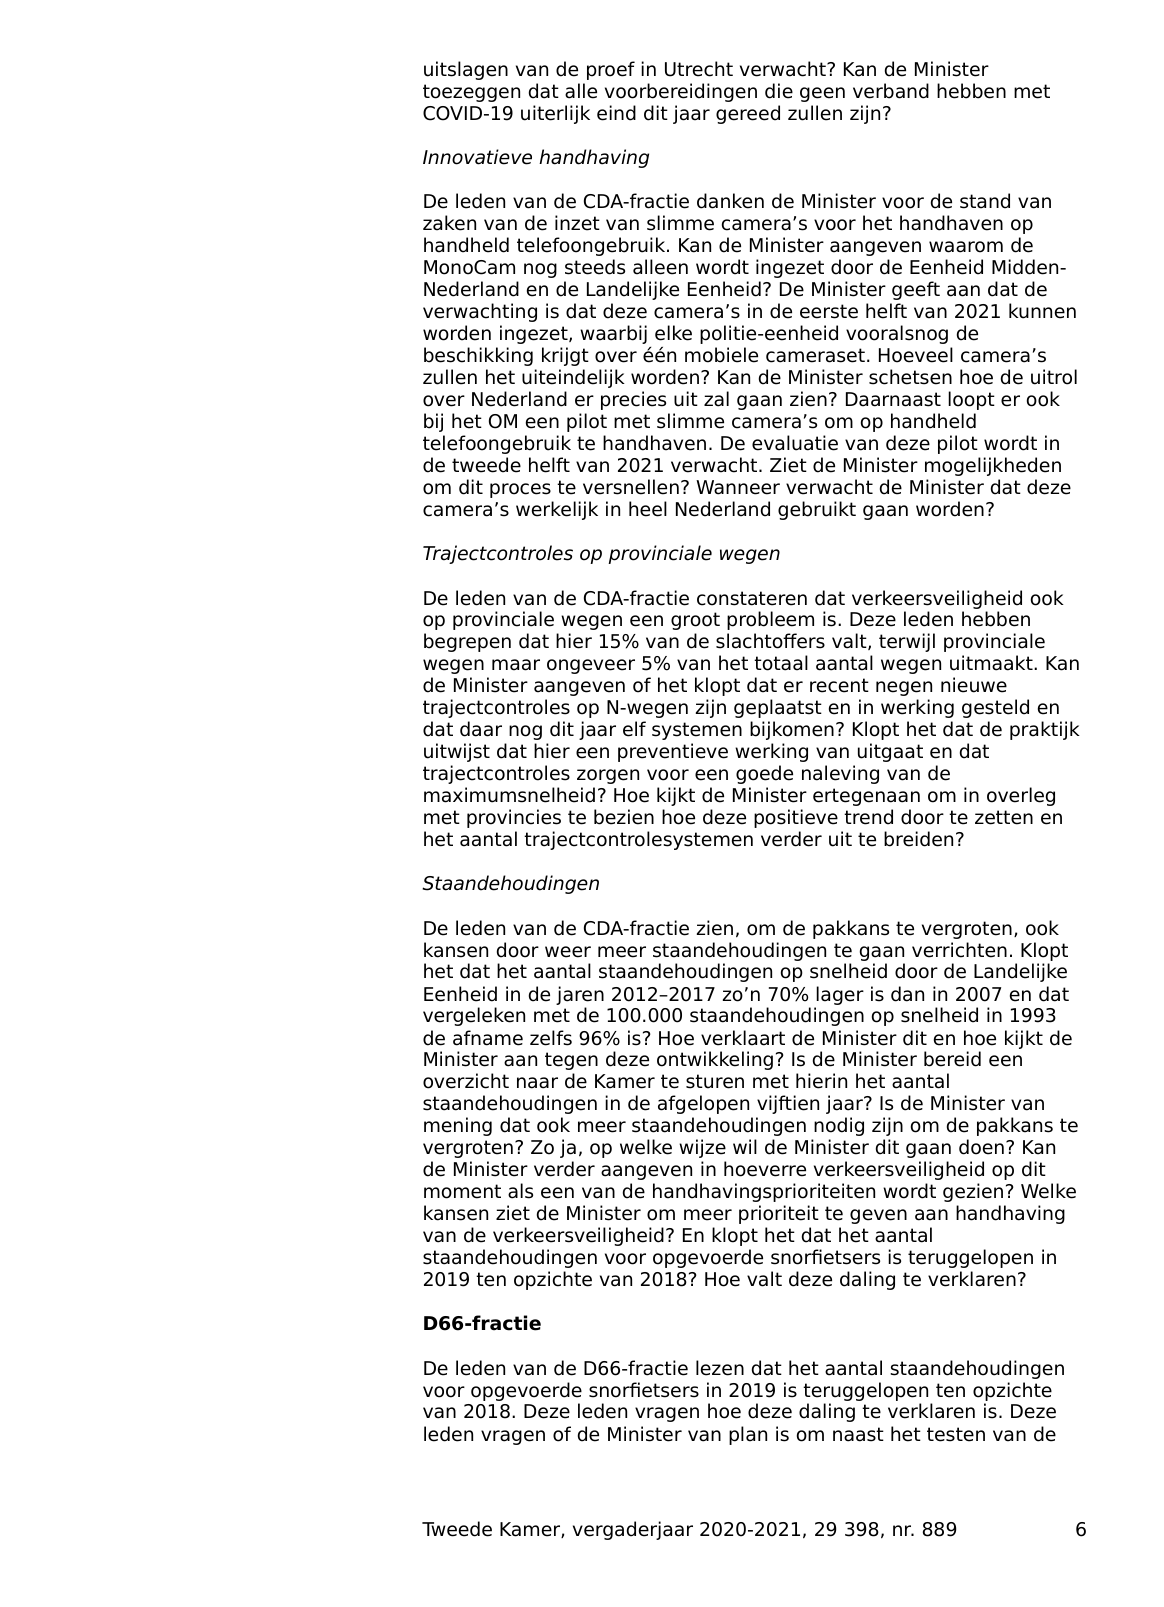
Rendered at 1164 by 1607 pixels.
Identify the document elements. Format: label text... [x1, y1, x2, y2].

subtitle Staandehoudingen [422, 873, 1087, 895]
text De leden van de CDA-fractie constateren dat verkeersveiligheid ook op provinciale wegen een groot probleem is. Deze leden hebben begrepen dat hier 15% van de slachtoffers valt, terwijl provinciale wegen maar ongeveer 5% van het totaal aantal wegen uitmaakt. Kan de Minister aangeven of het klopt dat er recent negen nieuwe trajectcontroles op N-wegen zijn geplaatst en in werking gesteld en dat daar nog dit jaar elf systemen bijkomen? Klopt het dat de praktijk uitwijst dat hier een preventieve werking van uitgaat en dat trajectcontroles zorgen voor een goede naleving van de maximumsnelheid? Hoe kijkt de Minister ertegenaan om in overleg met provincies te bezien hoe deze positieve trend door te zetten en het aantal trajectcontrolesystemen verder uit te breiden? [422, 587, 1087, 851]
text De leden van de D66-fractie lezen dat het aantal staandehoudingen voor opgevoerde snorfietsers in 2019 is teruggelopen ten opzichte van 2018. Deze leden vragen hoe deze daling te verklaren is. Deze leden vragen of de Minister van plan is om naast het testen van de [422, 1357, 1087, 1445]
text uitslagen van de proef in Utrecht verwacht? Kan de Minister toezeggen dat alle voorbereidingen die geen verband hebben met COVID-19 uiterlijk eind dit jaar gereed zullen zijn? [422, 59, 1087, 125]
subtitle Trajectcontroles op provinciale wegen [422, 543, 1087, 565]
text De leden van de CDA-fractie danken de Minister voor de stand van zaken van de inzet van slimme camera’s voor het handhaven op handheld telefoongebruik. Kan de Minister aangeven waarom de MonoCam nog steeds alleen wordt ingezet door de Eenheid Midden-Nederland en de Landelijke Eenheid? De Minister geeft aan dat de verwachting is dat deze camera’s in de eerste helft van 2021 kunnen worden ingezet, waarbij elke politie-eenheid vooralsnog de beschikking krijgt over één mobiele cameraset. Hoeveel camera’s zullen het uiteindelijk worden? Kan de Minister schetsen hoe de uitrol over Nederland er precies uit zal gaan zien? Daarnaast loopt er ook bij het OM een pilot met slimme camera’s om op handheld telefoongebruik te handhaven. De evaluatie van deze pilot wordt in de tweede helft van 2021 verwacht. Ziet de Minister mogelijkheden om dit proces te versnellen? Wanneer verwacht de Minister dat deze camera’s werkelijk in heel Nederland gebruikt gaan worden? [422, 191, 1087, 521]
text De leden van de CDA-fractie zien, om de pakkans te vergroten, ook kansen door weer meer staandehoudingen te gaan verrichten. Klopt het dat het aantal staandehoudingen op snelheid door de Landelijke Eenheid in de jaren 2012–2017 zo’n 70% lager is dan in 2007 en dat vergeleken met de 100.000 staandehoudingen op snelheid in 1993 de afname zelfs 96% is? Hoe verklaart de Minister dit en hoe kijkt de Minister aan tegen deze ontwikkeling? Is de Minister bereid een overzicht naar de Kamer te sturen met hierin het aantal staandehoudingen in de afgelopen vijftien jaar? Is de Minister van mening dat ook meer staandehoudingen nodig zijn om de pakkans te vergroten? Zo ja, op welke wijze wil de Minister dit gaan doen? Kan de Minister verder aangeven in hoeverre verkeersveiligheid op dit moment als een van de handhavingsprioriteiten wordt gezien? Welke kansen ziet de Minister om meer prioriteit te geven aan handhaving van de verkeersveiligheid? En klopt het dat het aantal staandehoudingen voor opgevoerde snorfietsers is teruggelopen in 2019 ten opzichte van 2018? Hoe valt deze daling te verklaren? [422, 917, 1087, 1291]
subtitle D66-fractie [422, 1313, 1087, 1335]
subtitle Innovatieve handhaving [422, 147, 1087, 169]
